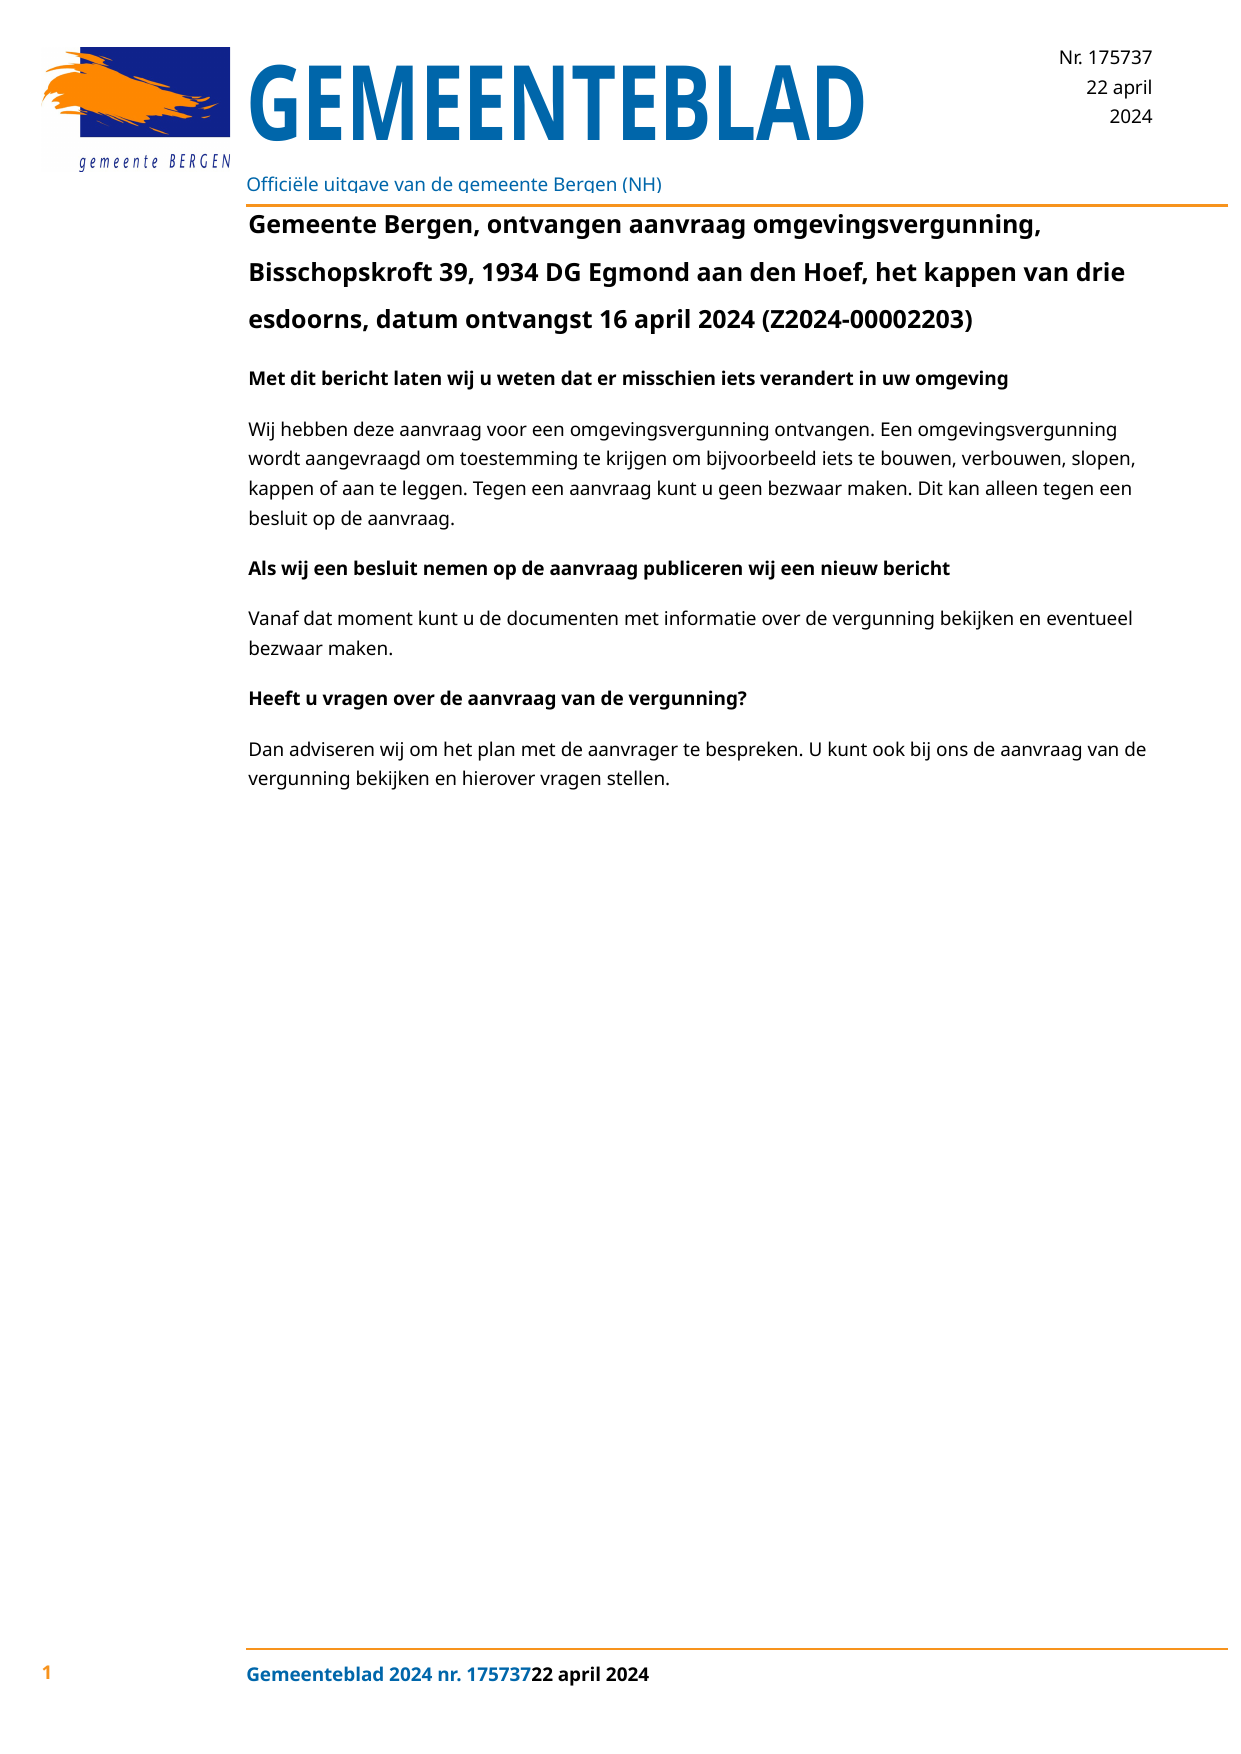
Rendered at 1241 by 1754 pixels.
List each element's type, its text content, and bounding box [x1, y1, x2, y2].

text Met dit bericht laten wij u weten dat er misschien iets verandert in uw omgeving [248, 366, 1152, 391]
text Als wij een besluit nemen op de aanvraag publiceren wij een nieuw bericht [248, 555, 1152, 581]
picture [41, 47, 231, 172]
text Wij hebben deze aanvraag voor een omgevingsvergunning ontvangen. Een omgevingsvergunning wordt aangevraagd om toestemming te krijgen om bijvoorbeeld iets te bouwen, verbouwen, slopen, kappen of aan te leggen. Tegen een aanvraag kunt u geen bezwaar maken. Dit kan alleen tegen een besluit op de aanvraag. [248, 416, 1152, 530]
text Gemeente Bergen, ontvangen aanvraag omgevingsvergunning, Bisschopskroft 39, 1934 DG Egmond aan den Hoef, het kappen van drie esdoorns, datum ontvangst 16 april 2024 (Z2024-00002203) [248, 207, 1152, 336]
text Vanaf dat moment kunt u de documenten met informatie over de vergunning bekijken en eventueel bezwaar maken. [248, 606, 1152, 661]
text Heeft u vragen over de aanvraag van de vergunning? [248, 686, 1152, 711]
text Dan adviseren wij om het plan met de aanvrager te bespreken. U kunt ook bij ons de aanvraag van de vergunning bekijken en hierover vragen stellen. [248, 736, 1152, 791]
